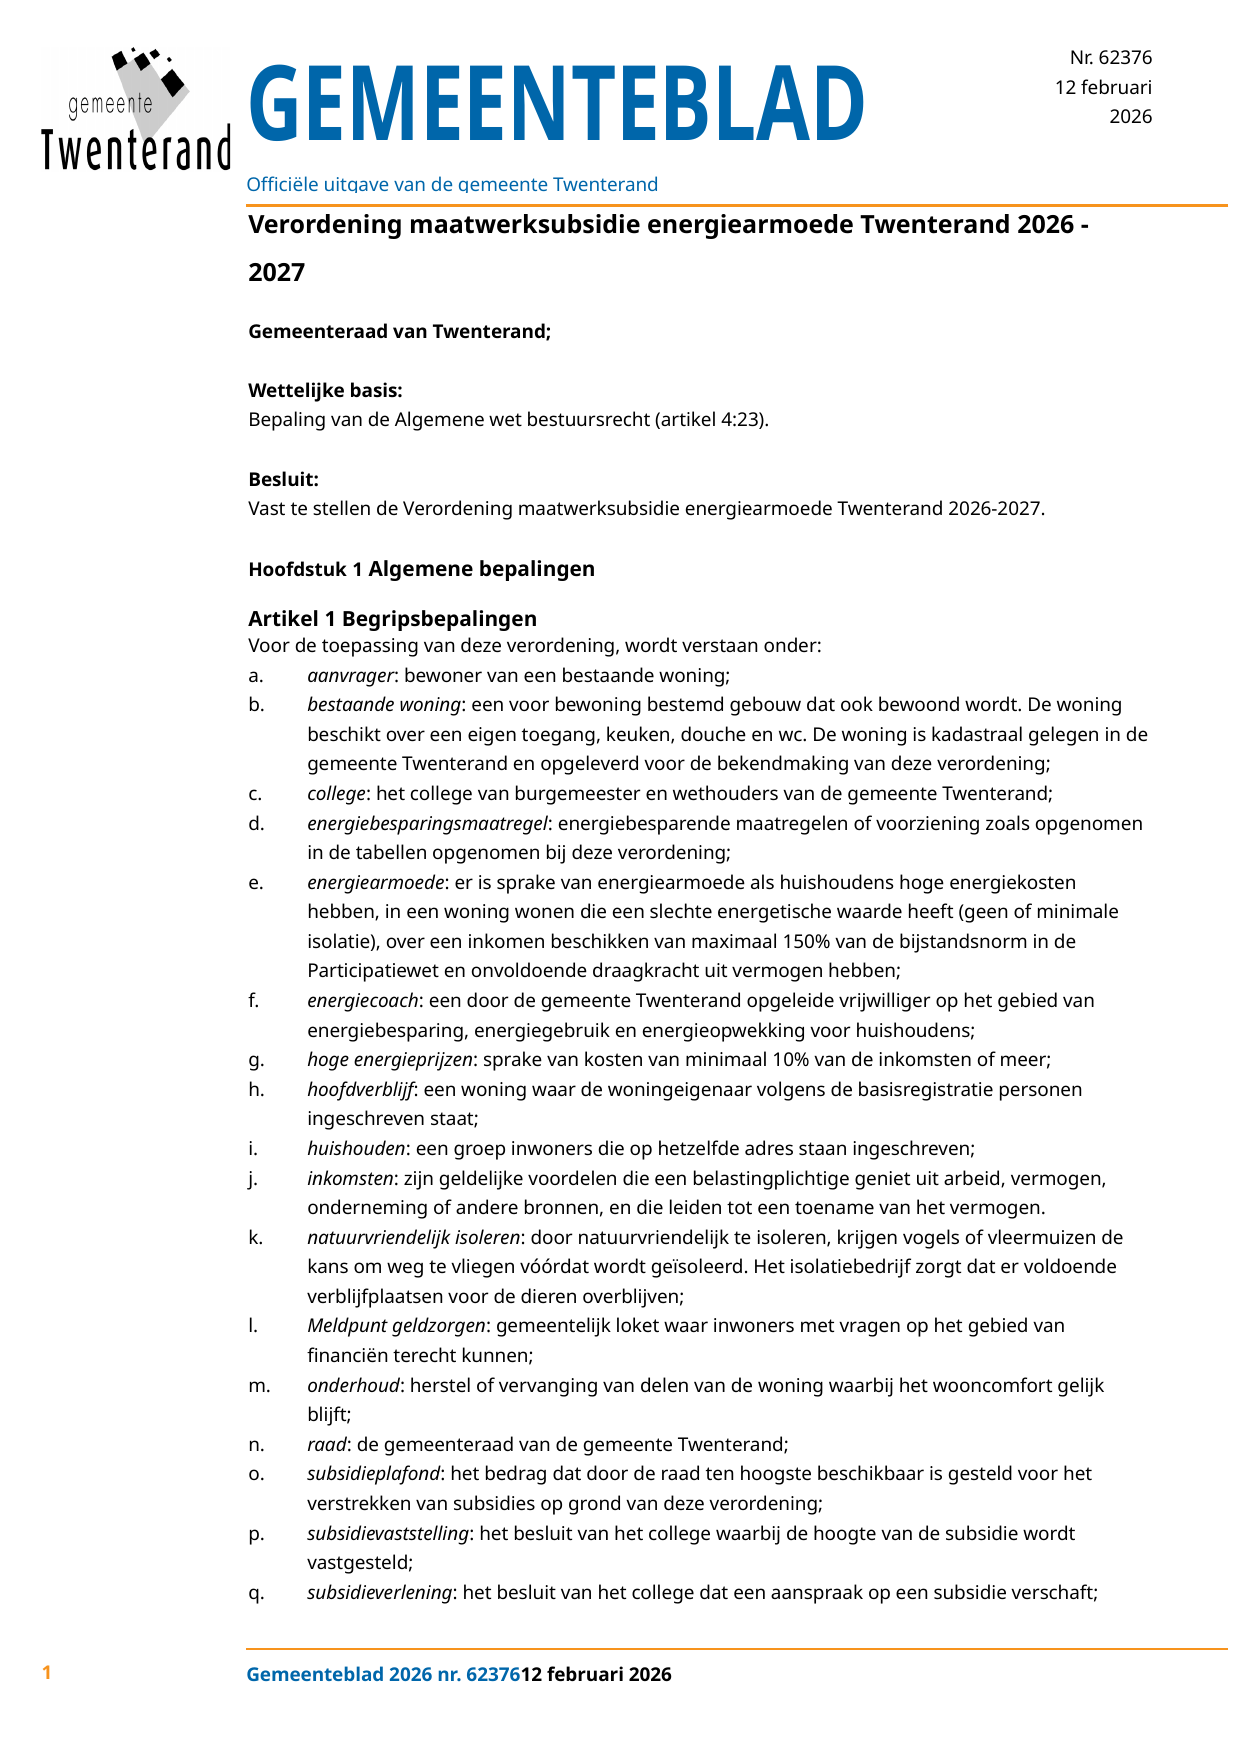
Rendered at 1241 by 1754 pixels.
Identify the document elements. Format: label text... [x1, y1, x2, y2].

text Gemeenteraad van Twenterand; [248, 318, 1152, 344]
list energiecoach: een door de gemeente Twenterand opgeleide vrijwilliger op het gebied van energiebesparing, energiegebruik en energieopwekking voor huishoudens; [248, 987, 1152, 1043]
list hoofdverblijf: een woning waar de woningeigenaar volgens de basisregistratie personen ingeschreven staat; [248, 1076, 1152, 1131]
list aanvrager: bewoner van een bestaande woning; [248, 662, 1152, 688]
text Wettelijke basis: [248, 377, 1152, 403]
list Meldpunt geldzorgen: gemeentelijk loket waar inwoners met vragen op het gebied van financiën terecht kunnen; [248, 1313, 1152, 1368]
text Hoofdstuk 1 Algemene bepalingen [248, 554, 1152, 583]
list raad: de gemeenteraad van de gemeente Twenterand; [248, 1431, 1152, 1457]
text Verordening maatwerksubsidie energiearmoede Twenterand 2026 - 2027 [248, 207, 1152, 288]
list natuurvriendelijk isoleren: door natuurvriendelijk te isoleren, krijgen vogels of vleermuizen de kans om weg te vliegen vóórdat wordt geïsoleerd. Het isolatiebedrijf zorgt dat er voldoende verblijfplaatsen voor de dieren overblijven; [248, 1224, 1152, 1309]
text Artikel 1 Begripsbepalingen [248, 604, 1152, 632]
list subsidieplafond: het bedrag dat door de raad ten hoogste beschikbaar is gesteld voor het verstrekken van subsidies op grond van deze verordening; [248, 1461, 1152, 1516]
list subsidieverlening: het besluit van het college dat een aanspraak op een subsidie verschaft; [248, 1579, 1152, 1605]
picture [41, 47, 231, 172]
list inkomsten: zijn geldelijke voordelen die een belastingplichtige geniet uit arbeid, vermogen, onderneming of andere bronnen, en die leiden tot een toename van het vermogen. [248, 1165, 1152, 1220]
text Bepaling van de Algemene wet bestuursrecht (artikel 4:23). [248, 407, 1152, 432]
list onderhoud: herstel of vervanging van delen van de woning waarbij het wooncomfort gelijk blijft; [248, 1372, 1152, 1427]
list college: het college van burgemeester en wethouders van de gemeente Twenterand; [248, 780, 1152, 806]
list energiearmoede: er is sprake van energiearmoede als huishoudens hoge energiekosten hebben, in een woning wonen die een slechte energetische waarde heeft (geen of minimale isolatie), over een inkomen beschikken van maximaal 150% van de bijstandsnorm in de Participatiewet en onvoldoende draagkracht uit vermogen hebben; [248, 869, 1152, 983]
text Voor de toepassing van deze verordening, wordt verstaan onder: [248, 632, 1152, 658]
list huishouden: een groep inwoners die op hetzelfde adres staan ingeschreven; [248, 1135, 1152, 1161]
list bestaande woning: een voor bewoning bestemd gebouw dat ook bewoond wordt. De woning beschikt over een eigen toegang, keuken, douche en wc. De woning is kadastraal gelegen in de gemeente Twenterand en opgeleverd voor de bekendmaking van deze verordening; [248, 691, 1152, 776]
text Vast te stellen de Verordening maatwerksubsidie energiearmoede Twenterand 2026-2027. [248, 495, 1152, 521]
text Besluit: [248, 466, 1152, 492]
list subsidievaststelling: het besluit van het college waarbij de hoogte van de subsidie wordt vastgesteld; [248, 1520, 1152, 1575]
list hoge energieprijzen: sprake van kosten van minimaal 10% van de inkomsten of meer; [248, 1046, 1152, 1072]
list energiebesparingsmaatregel: energiebesparende maatregelen of voorziening zoals opgenomen in de tabellen opgenomen bij deze verordening; [248, 810, 1152, 865]
